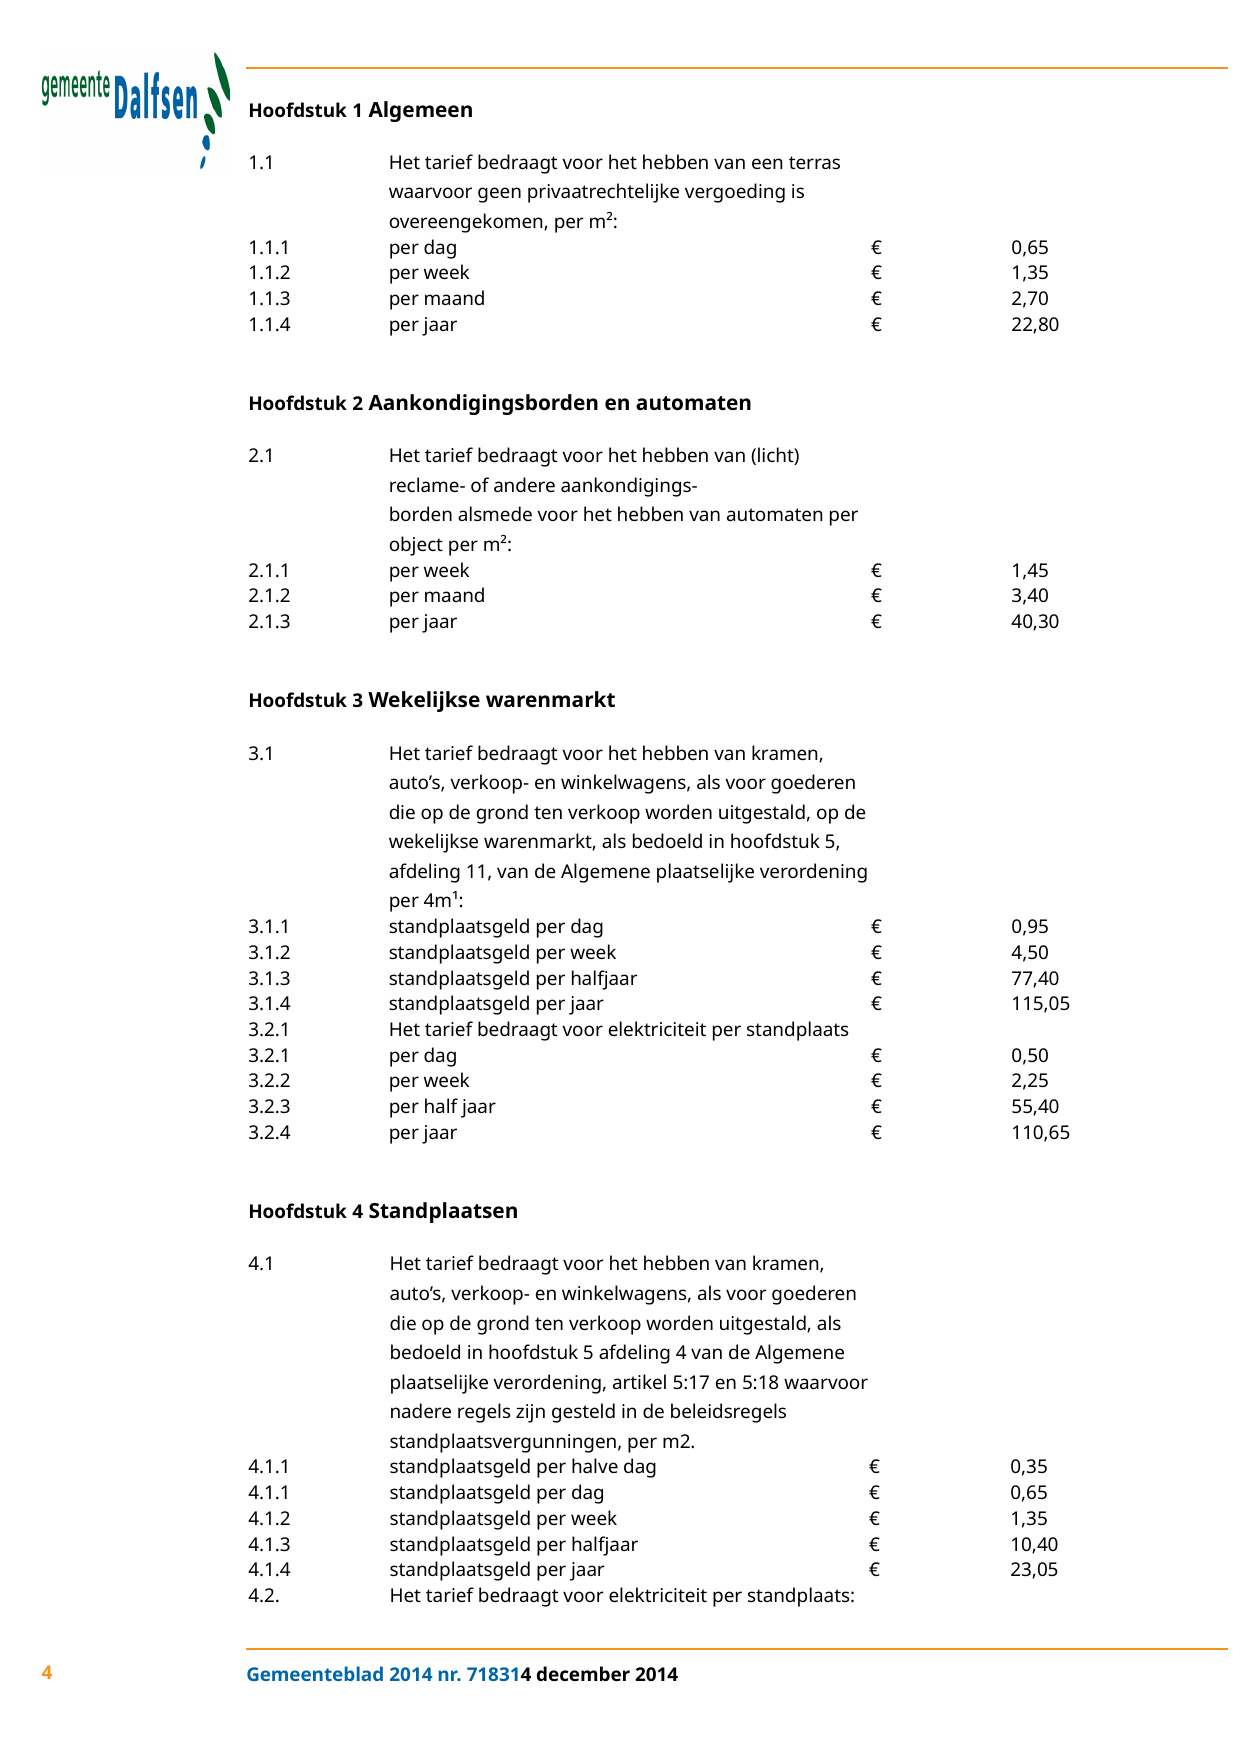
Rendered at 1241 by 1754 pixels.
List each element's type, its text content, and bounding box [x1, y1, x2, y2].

table_cell 2.1.2 [248, 583, 388, 608]
table_header [1010, 1251, 1152, 1454]
table_cell 3.1.2 [248, 939, 388, 965]
table_header [871, 740, 1011, 913]
table_cell 3.1.3 [248, 965, 388, 991]
table_cell per week [389, 557, 871, 583]
table_cell € [871, 234, 1011, 259]
table_cell 1,35 [1010, 1505, 1152, 1531]
table_cell [869, 1583, 1010, 1608]
table_cell € [871, 991, 1011, 1016]
table_cell € [871, 1094, 1011, 1119]
table_cell 3.1.1 [248, 913, 388, 939]
table_header Het tarief bedraagt voor het hebben van (licht) reclame- of andere aankondigings- borden alsmede voor het hebben van automaten per object per m²: [389, 443, 871, 557]
table_cell 0,65 [1011, 234, 1152, 259]
table_header [1011, 149, 1152, 234]
table_cell standplaatsgeld per halve dag [389, 1454, 869, 1479]
table_cell standplaatsgeld per dag [389, 913, 871, 939]
table_cell 1.1.4 [248, 311, 388, 337]
table_cell € [871, 1068, 1011, 1093]
table_cell per week [389, 260, 871, 285]
table_cell 40,30 [1011, 608, 1152, 634]
table_cell 1.1.1 [248, 234, 388, 259]
table_cell per maand [389, 583, 871, 608]
table_cell [1010, 1583, 1152, 1608]
text Hoofdstuk 4 Standplaatsen [248, 1196, 1152, 1225]
table_cell 2.1.1 [248, 557, 388, 583]
table_cell 1.1.2 [248, 260, 388, 285]
table_header Het tarief bedraagt voor het hebben van kramen, auto’s, verkoop- en winkelwagens, als voor goederen die op de grond ten verkoop worden uitgestald, als bedoeld in hoofdstuk 5 afdeling 4 van de Algemene plaatselijke verordening, artikel 5:17 en 5:18 waarvoor nadere regels zijn gesteld in de beleidsregels standplaatsvergunningen, per m2. [389, 1251, 869, 1454]
table_cell 23,05 [1010, 1557, 1152, 1582]
table_cell [1011, 1016, 1152, 1042]
table_cell € [869, 1531, 1010, 1557]
table_cell 4.1.1 [248, 1480, 389, 1505]
table_cell 3.2.1 [248, 1042, 388, 1068]
table_header Het tarief bedraagt voor het hebben van kramen, auto’s, verkoop- en winkelwagens, als voor goederen die op de grond ten verkoop worden uitgestald, op de wekelijkse warenmarkt, als bedoeld in hoofdstuk 5, afdeling 11, van de Algemene plaatselijke verordening per 4m¹: [389, 740, 871, 913]
table_cell 0,35 [1010, 1454, 1152, 1479]
table_cell € [871, 583, 1011, 608]
table_cell 4.1.2 [248, 1505, 389, 1531]
table_cell 4.1.1 [248, 1454, 389, 1479]
table_header 4.1 [248, 1251, 389, 1454]
table_cell 2.1.3 [248, 608, 388, 634]
table_cell per jaar [389, 1119, 871, 1145]
table_cell per dag [389, 234, 871, 259]
table_cell € [871, 939, 1011, 965]
table_header [871, 443, 1011, 557]
table_header [869, 1251, 1010, 1454]
table_cell € [869, 1454, 1010, 1479]
table_cell 55,40 [1011, 1094, 1152, 1119]
table_cell 1,35 [1011, 260, 1152, 285]
text Hoofdstuk 2 Aankondigingsborden en automaten [248, 388, 1152, 417]
table_cell Het tarief bedraagt voor elektriciteit per standplaats [389, 1016, 871, 1042]
table_header [1011, 740, 1152, 913]
table_cell 1.1.3 [248, 285, 388, 311]
table_cell € [871, 1119, 1011, 1145]
table_cell per jaar [389, 608, 871, 634]
table_cell 77,40 [1011, 965, 1152, 991]
table_cell 3.2.1 [248, 1016, 388, 1042]
table_cell standplaatsgeld per halfjaar [389, 1531, 869, 1557]
table_cell 0,65 [1010, 1480, 1152, 1505]
table_cell 4,50 [1011, 939, 1152, 965]
table_cell per week [389, 1068, 871, 1093]
table_header 3.1 [248, 740, 388, 913]
table_cell 1,45 [1011, 557, 1152, 583]
table_cell € [871, 260, 1011, 285]
table_cell € [871, 913, 1011, 939]
text Hoofdstuk 1 Algemeen [248, 95, 1152, 123]
table_cell € [871, 1042, 1011, 1068]
table_cell per maand [389, 285, 871, 311]
table_cell 110,65 [1011, 1119, 1152, 1145]
table_header Het tarief bedraagt voor het hebben van een terras waarvoor geen privaatrechtelijke vergoeding is overeengekomen, per m²: [389, 149, 871, 234]
table_cell 22,80 [1011, 311, 1152, 337]
table_cell per jaar [389, 311, 871, 337]
table_cell standplaatsgeld per jaar [389, 1557, 869, 1582]
table_header 2.1 [248, 443, 388, 557]
table_cell 10,40 [1010, 1531, 1152, 1557]
table_cell € [871, 285, 1011, 311]
table_cell 0,50 [1011, 1042, 1152, 1068]
table_cell 2,70 [1011, 285, 1152, 311]
table_cell € [871, 557, 1011, 583]
table_cell 4.1.4 [248, 1557, 389, 1582]
table_cell 4.2. [248, 1583, 389, 1608]
table_cell standplaatsgeld per dag [389, 1480, 869, 1505]
table_cell per half jaar [389, 1094, 871, 1119]
table_cell 4.1.3 [248, 1531, 389, 1557]
table_cell 3.2.4 [248, 1119, 388, 1145]
table_cell standplaatsgeld per week [389, 939, 871, 965]
table_cell 3.2.2 [248, 1068, 388, 1093]
text Hoofdstuk 3 Wekelijkse warenmarkt [248, 686, 1152, 714]
table_header [871, 149, 1011, 234]
table_header 1.1 [248, 149, 388, 234]
table_cell standplaatsgeld per week [389, 1505, 869, 1531]
table_cell 2,25 [1011, 1068, 1152, 1093]
table_header [1011, 443, 1152, 557]
table_cell Het tarief bedraagt voor elektriciteit per standplaats: [389, 1583, 869, 1608]
table_cell € [869, 1557, 1010, 1582]
table_cell € [869, 1480, 1010, 1505]
table_cell standplaatsgeld per jaar [389, 991, 871, 1016]
table_cell 115,05 [1011, 991, 1152, 1016]
table_cell 3.2.3 [248, 1094, 388, 1119]
table_cell € [871, 311, 1011, 337]
table_cell € [869, 1505, 1010, 1531]
table_cell [871, 1016, 1011, 1042]
table_cell 3.1.4 [248, 991, 388, 1016]
table_cell € [871, 608, 1011, 634]
table_cell 3,40 [1011, 583, 1152, 608]
table_cell 0,95 [1011, 913, 1152, 939]
table_cell € [871, 965, 1011, 991]
table_cell standplaatsgeld per halfjaar [389, 965, 871, 991]
picture [41, 47, 231, 172]
table_cell per dag [389, 1042, 871, 1068]
